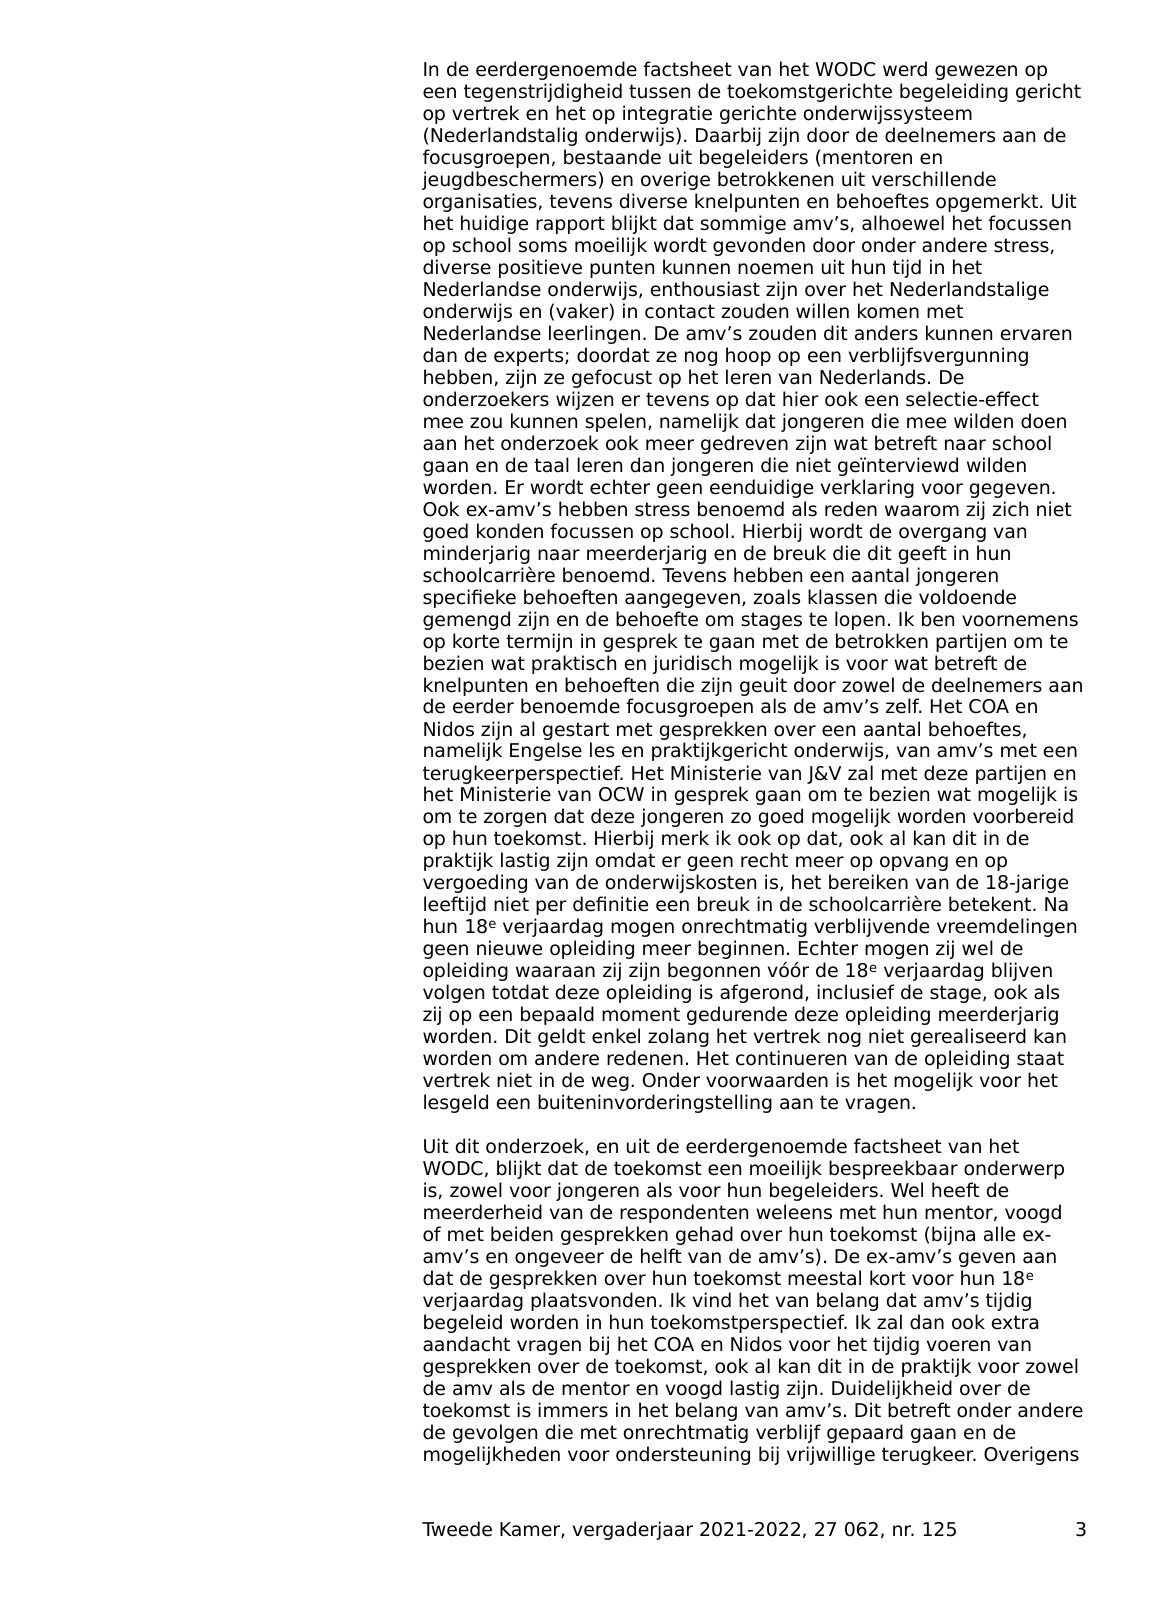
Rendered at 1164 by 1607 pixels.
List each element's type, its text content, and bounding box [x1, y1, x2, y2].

text Uit dit onderzoek, en uit de eerdergenoemde factsheet van het WODC, blijkt dat de toekomst een moeilijk bespreekbaar onderwerp is, zowel voor jongeren als voor hun begeleiders. Wel heeft de meerderheid van de respondenten weleens met hun mentor, voogd of met beiden gesprekken gehad over hun toekomst (bijna alle ex-amv’s en ongeveer de helft van de amv’s). De ex-amv’s geven aan dat de gesprekken over hun toekomst meestal kort voor hun 18e verjaardag plaatsvonden. Ik vind het van belang dat amv’s tijdig begeleid worden in hun toekomstperspectief. Ik zal dan ook extra aandacht vragen bij het COA en Nidos voor het tijdig voeren van gesprekken over de toekomst, ook al kan dit in de praktijk voor zowel de amv als de mentor en voogd lastig zijn. Duidelijkheid over de toekomst is immers in het belang van amv’s. Dit betreft onder andere de gevolgen die met onrechtmatig verblijf gepaard gaan en de mogelijkheden voor ondersteuning bij vrijwillige terugkeer. Overigens [422, 1136, 1087, 1466]
text In de eerdergenoemde factsheet van het WODC werd gewezen op een tegenstrijdigheid tussen de toekomstgerichte begeleiding gericht op vertrek en het op integratie gerichte onderwijssysteem (Nederlandstalig onderwijs). Daarbij zijn door de deelnemers aan de focusgroepen, bestaande uit begeleiders (mentoren en jeugdbeschermers) en overige betrokkenen uit verschillende organisaties, tevens diverse knelpunten en behoeftes opgemerkt. Uit het huidige rapport blijkt dat sommige amv’s, alhoewel het focussen op school soms moeilijk wordt gevonden door onder andere stress, diverse positieve punten kunnen noemen uit hun tijd in het Nederlandse onderwijs, enthousiast zijn over het Nederlandstalige onderwijs en (vaker) in contact zouden willen komen met Nederlandse leerlingen. De amv’s zouden dit anders kunnen ervaren dan de experts; doordat ze nog hoop op een verblijfsvergunning hebben, zijn ze gefocust op het leren van Nederlands. De onderzoekers wijzen er tevens op dat hier ook een selectie-effect mee zou kunnen spelen, namelijk dat jongeren die mee wilden doen aan het onderzoek ook meer gedreven zijn wat betreft naar school gaan en de taal leren dan jongeren die niet geïnterviewd wilden worden. Er wordt echter geen eenduidige verklaring voor gegeven. Ook ex-amv’s hebben stress benoemd als reden waarom zij zich niet goed konden focussen op school. Hierbij wordt de overgang van minderjarig naar meerderjarig en de breuk die dit geeft in hun schoolcarrière benoemd. Tevens hebben een aantal jongeren specifieke behoeften aangegeven, zoals klassen die voldoende gemengd zijn en de behoefte om stages te lopen. Ik ben voornemens op korte termijn in gesprek te gaan met de betrokken partijen om te bezien wat praktisch en juridisch mogelijk is voor wat betreft de knelpunten en behoeften die zijn geuit door zowel de deelnemers aan de eerder benoemde focusgroepen als de amv’s zelf. Het COA en Nidos zijn al gestart met gesprekken over een aantal behoeftes, namelijk Engelse les en praktijkgericht onderwijs, van amv’s met een terugkeerperspectief. Het Ministerie van J&V zal met deze partijen en het Ministerie van OCW in gesprek gaan om te bezien wat mogelijk is om te zorgen dat deze jongeren zo goed mogelijk worden voorbereid op hun toekomst. Hierbij merk ik ook op dat, ook al kan dit in de praktijk lastig zijn omdat er geen recht meer op opvang en op vergoeding van de onderwijskosten is, het bereiken van de 18-jarige leeftijd niet per definitie een breuk in de schoolcarrière betekent. Na hun 18e verjaardag mogen onrechtmatig verblijvende vreemdelingen geen nieuwe opleiding meer beginnen. Echter mogen zij wel de opleiding waaraan zij zijn begonnen vóór de 18e verjaardag blijven volgen totdat deze opleiding is afgerond, inclusief de stage, ook als zij op een bepaald moment gedurende deze opleiding meerderjarig worden. Dit geldt enkel zolang het vertrek nog niet gerealiseerd kan worden om andere redenen. Het continueren van de opleiding staat vertrek niet in de weg. Onder voorwaarden is het mogelijk voor het lesgeld een buiteninvorderingstelling aan te vragen. [422, 59, 1087, 1114]
